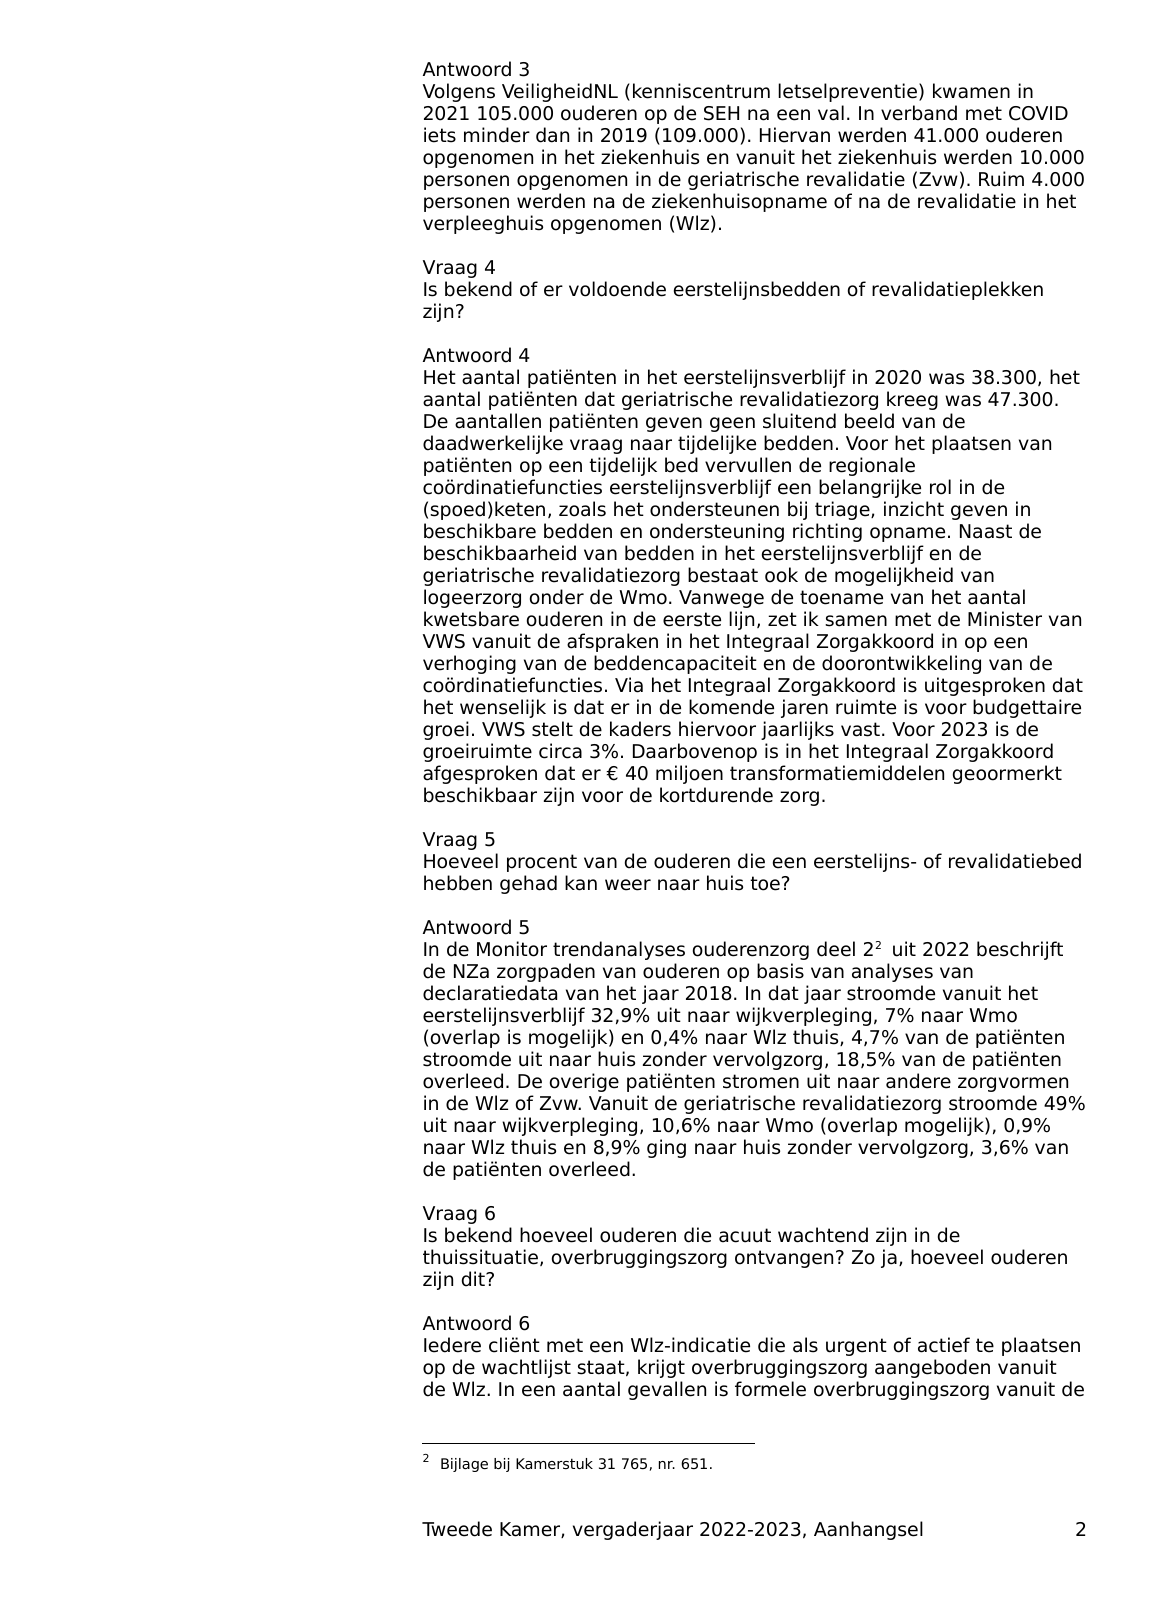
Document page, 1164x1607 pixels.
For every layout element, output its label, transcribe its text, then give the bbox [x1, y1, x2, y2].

text Het aantal patiënten in het eerstelijnsverblijf in 2020 was 38.300, het aantal patiënten dat geriatrische revalidatiezorg kreeg was 47.300. De aantallen patiënten geven geen sluitend beeld van de daadwerkelijke vraag naar tijdelijke bedden. Voor het plaatsen van patiënten op een tijdelijk bed vervullen de regionale coördinatiefuncties eerstelijnsverblijf een belangrijke rol in de (spoed)keten, zoals het ondersteunen bij triage, inzicht geven in beschikbare bedden en ondersteuning richting opname. Naast de beschikbaarheid van bedden in het eerstelijnsverblijf en de geriatrische revalidatiezorg bestaat ook de mogelijkheid van logeerzorg onder de Wmo. Vanwege de toename van het aantal kwetsbare ouderen in de eerste lijn, zet ik samen met de Minister van VWS vanuit de afspraken in het Integraal Zorgakkoord in op een verhoging van de beddencapaciteit en de doorontwikkeling van de coördinatiefuncties. Via het Integraal Zorgakkoord is uitgesproken dat het wenselijk is dat er in de komende jaren ruimte is voor budgettaire groei. VWS stelt de kaders hiervoor jaarlijks vast. Voor 2023 is de groeiruimte circa 3%. Daarbovenop is in het Integraal Zorgakkoord afgesproken dat er € 40 miljoen transformatiemiddelen geoormerkt beschikbaar zijn voor de kortdurende zorg. [422, 367, 1087, 807]
text Antwoord 3 [422, 59, 1087, 81]
text Hoeveel procent van de ouderen die een eerstelijns- of revalidatiebed hebben gehad kan weer naar huis toe? [422, 851, 1087, 895]
text Vraag 5 [422, 829, 1087, 851]
text Bijlage bij Kamerstuk 31 765, nr. 651. [422, 1452, 1087, 1474]
text Vraag 6 [422, 1203, 1087, 1225]
text In de Monitor trendanalyses ouderenzorg deel 2 uit 2022 beschrijft de NZa zorgpaden van ouderen op basis van analyses van declaratiedata van het jaar 2018. In dat jaar stroomde vanuit het eerstelijnsverblijf 32,9% uit naar wijkverpleging, 7% naar Wmo (overlap is mogelijk) en 0,4% naar Wlz thuis, 4,7% van de patiënten stroomde uit naar huis zonder vervolgzorg, 18,5% van de patiënten overleed. De overige patiënten stromen uit naar andere zorgvormen in de Wlz of Zvw. Vanuit de geriatrische revalidatiezorg stroomde 49% uit naar wijkverpleging, 10,6% naar Wmo (overlap mogelijk), 0,9% naar Wlz thuis en 8,9% ging naar huis zonder vervolgzorg, 3,6% van de patiënten overleed. [422, 939, 1087, 1181]
text Antwoord 5 [422, 917, 1087, 939]
text Volgens VeiligheidNL (kenniscentrum letselpreventie) kwamen in 2021 105.000 ouderen op de SEH na een val. In verband met COVID iets minder dan in 2019 (109.000). Hiervan werden 41.000 ouderen opgenomen in het ziekenhuis en vanuit het ziekenhuis werden 10.000 personen opgenomen in de geriatrische revalidatie (Zvw). Ruim 4.000 personen werden na de ziekenhuisopname of na de revalidatie in het verpleeghuis opgenomen (Wlz). [422, 81, 1087, 235]
text Is bekend of er voldoende eerstelijnsbedden of revalidatieplekken zijn? [422, 279, 1087, 323]
text Is bekend hoeveel ouderen die acuut wachtend zijn in de thuissituatie, overbruggingszorg ontvangen? Zo ja, hoeveel ouderen zijn dit? [422, 1225, 1087, 1291]
text Iedere cliënt met een Wlz-indicatie die als urgent of actief te plaatsen op de wachtlijst staat, krijgt overbruggingszorg aangeboden vanuit de Wlz. In een aantal gevallen is formele overbruggingszorg vanuit de [422, 1335, 1087, 1401]
text Vraag 4 [422, 257, 1087, 279]
text Antwoord 6 [422, 1313, 1087, 1335]
text Antwoord 4 [422, 345, 1087, 367]
